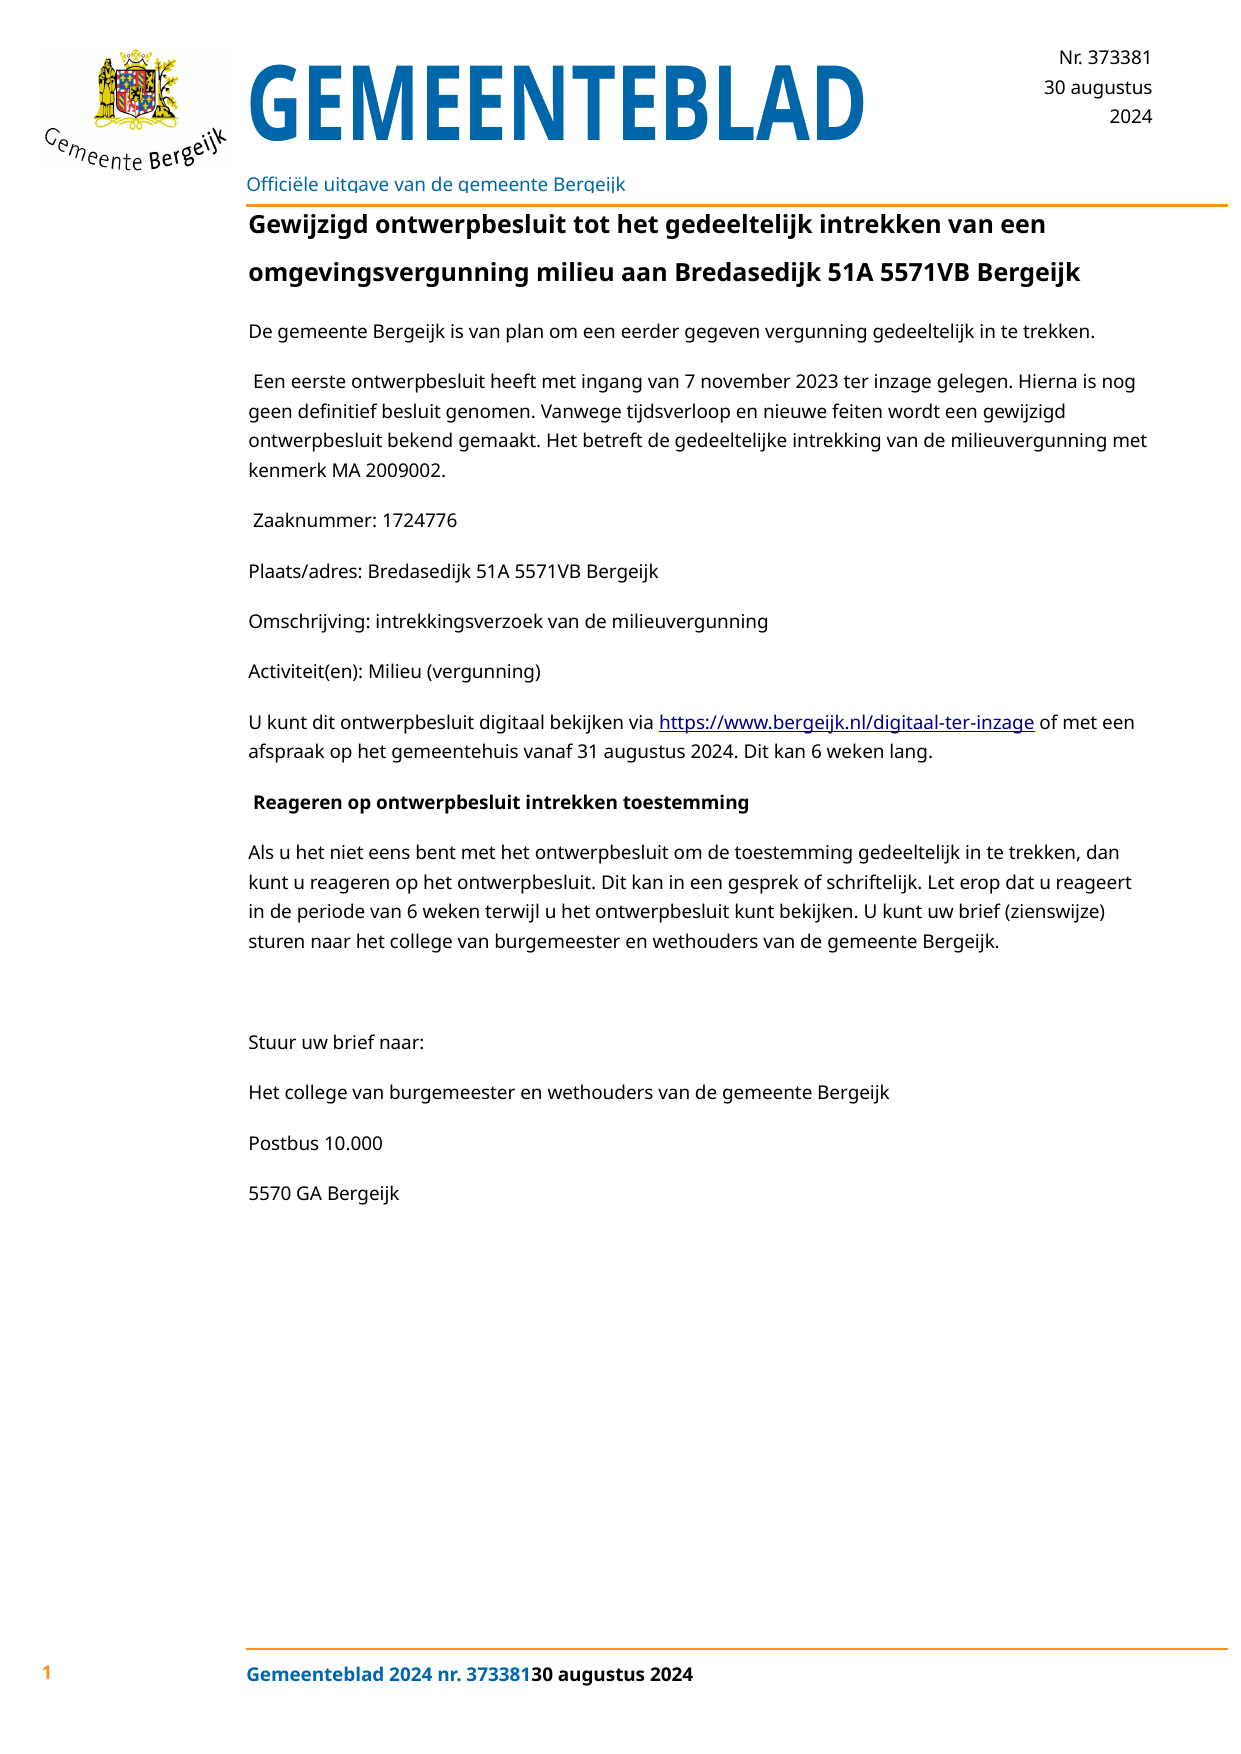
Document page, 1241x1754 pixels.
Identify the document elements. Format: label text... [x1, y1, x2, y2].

text Als u het niet eens bent met het ontwerpbesluit om de toestemming gedeeltelijk in te trekken, dan kunt u reageren op het ontwerpbesluit. Dit kan in een gesprek of schriftelijk. Let erop dat u reageert in de periode van 6 weken terwijl u het ontwerpbesluit kunt bekijken. U kunt uw brief (zienswijze) sturen naar het college van burgemeester en wethouders van de gemeente Bergeijk. [248, 839, 1152, 954]
text U kunt dit ontwerpbesluit digitaal bekijken via https://www.bergeijk.nl/digitaal-ter-inzage of met een afspraak op het gemeentehuis vanaf 31 augustus 2024. Dit kan 6 weken lang. [248, 709, 1152, 764]
text Zaaknummer: 1724776 [248, 507, 1152, 533]
text Gewijzigd ontwerpbesluit tot het gedeeltelijk intrekken van een omgevingsvergunning milieu aan Bredasedijk 51A 5571VB Bergeijk [248, 207, 1152, 288]
text Reageren op ontwerpbesluit intrekken toestemming [248, 789, 1152, 815]
text Een eerste ontwerpbesluit heeft met ingang van 7 november 2023 ter inzage gelegen. Hierna is nog geen definitief besluit genomen. Vanwege tijdsverloop en nieuwe feiten wordt een gewijzigd ontwerpbesluit bekend gemaakt. Het betreft de gedeeltelijke intrekking van de milieuvergunning met kenmerk MA 2009002. [248, 368, 1152, 483]
text Activiteit(en): Milieu (vergunning) [248, 659, 1152, 684]
picture [41, 47, 231, 172]
text Omschrijving: intrekkingsverzoek van de milieuvergunning [248, 608, 1152, 634]
text 5570 GA Bergeijk [248, 1180, 1152, 1206]
text Het college van burgemeester en wethouders van de gemeente Bergeijk [248, 1079, 1152, 1105]
text Postbus 10.000 [248, 1130, 1152, 1156]
text De gemeente Bergeijk is van plan om een eerder gegeven vergunning gedeeltelijk in te trekken. [248, 318, 1152, 344]
text Plaats/adres: Bredasedijk 51A 5571VB Bergeijk [248, 558, 1152, 584]
text Stuur uw brief naar: [248, 1029, 1152, 1055]
